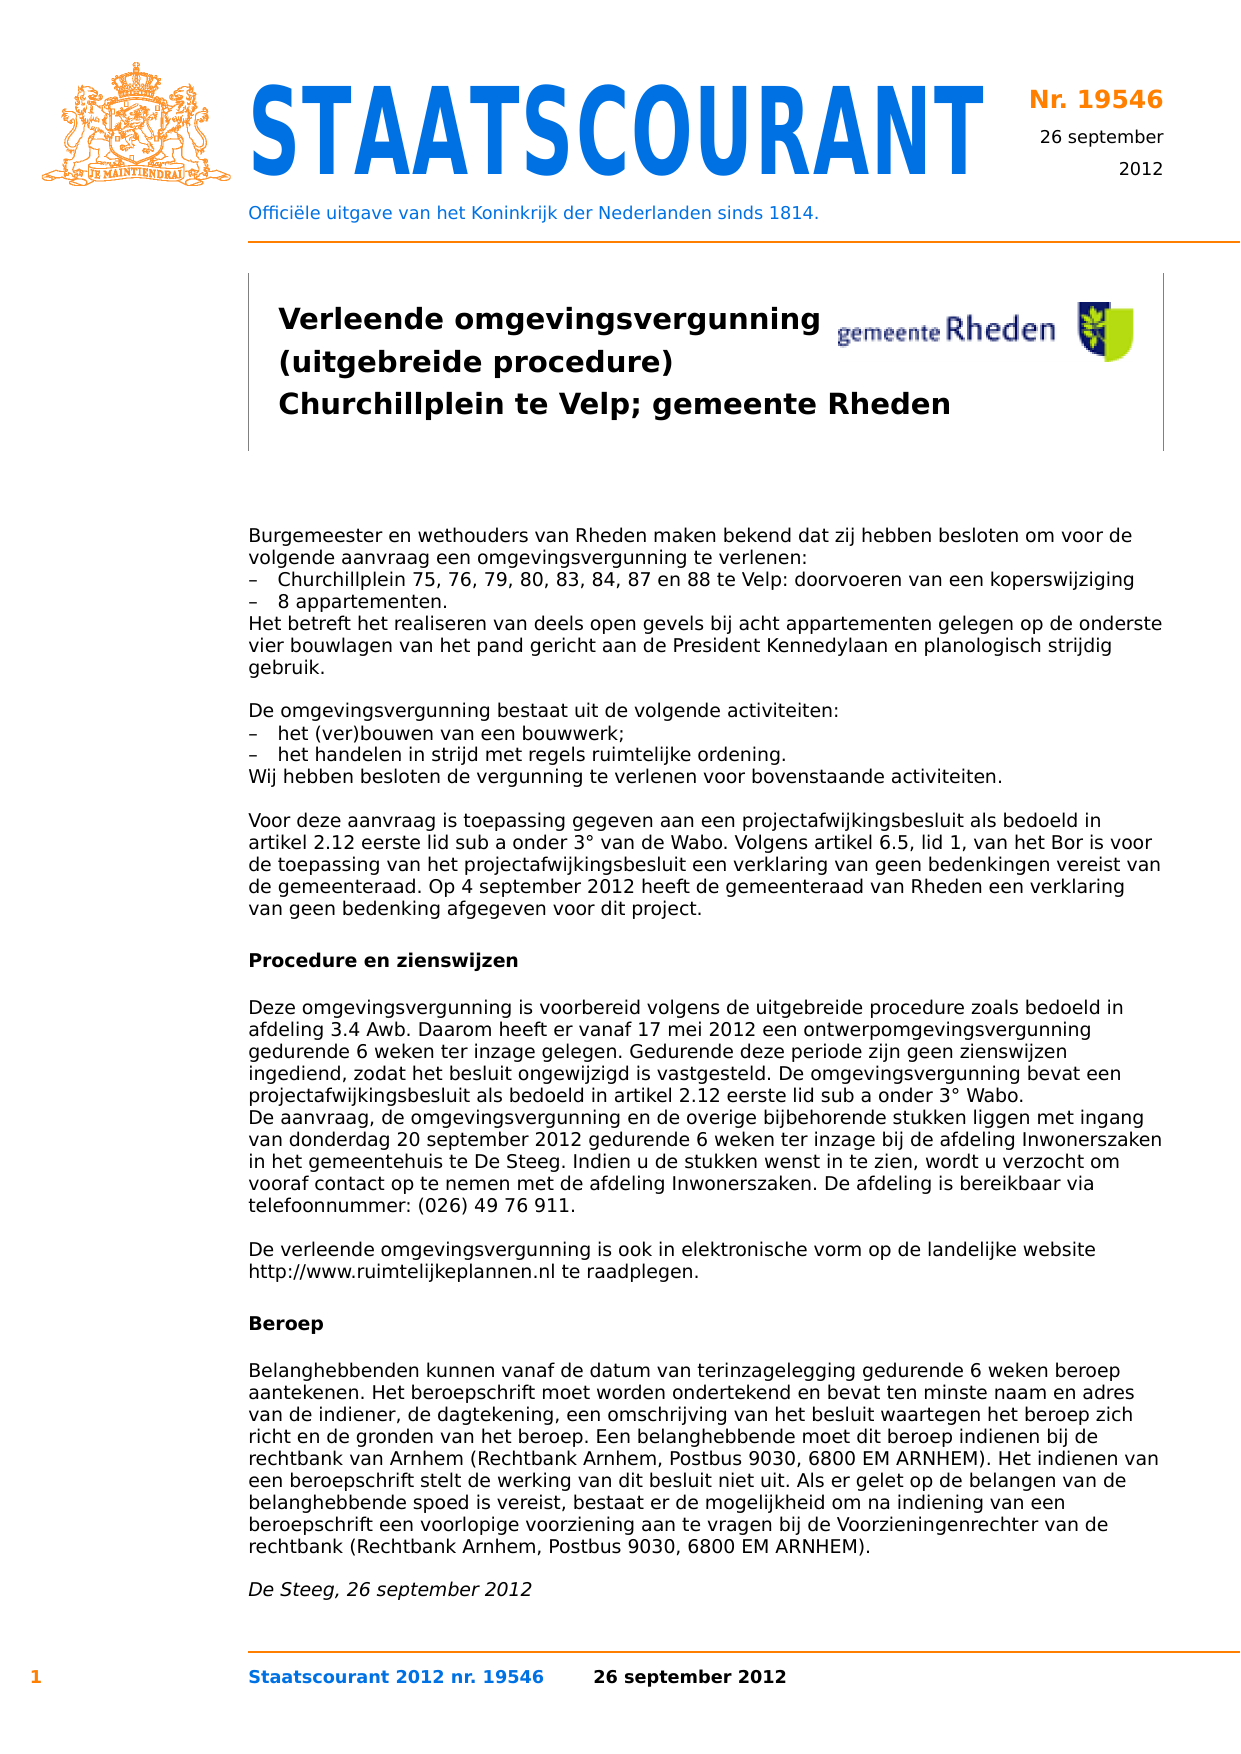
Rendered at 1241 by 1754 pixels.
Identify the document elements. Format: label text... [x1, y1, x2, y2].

text Voor deze aanvraag is toepassing gegeven aan een projectafwijkingsbesluit als bedoeld in artikel 2.12 eerste lid sub a onder 3° van de Wabo. Volgens artikel 6.5, lid 1, van het Bor is voor de toepassing van het projectafwijkingsbesluit een verklaring van geen bedenkingen vereist van de gemeenteraad. Op 4 september 2012 heeft de gemeenteraad van Rheden een verklaring van geen bedenking afgegeven voor dit project. [248, 810, 1163, 920]
text De verleende omgevingsvergunning is ook in elektronische vorm op de landelijke website http://www.ruimtelijkeplannen.nl te raadplegen. [248, 1239, 1163, 1283]
text Wij hebben besloten de vergunning te verlenen voor bovenstaande activiteiten. [248, 766, 1163, 788]
text – het handelen in strijd met regels ruimtelijke ordening. [248, 744, 1163, 766]
table_header Nr. 19546 [998, 62, 1240, 121]
picture [41, 62, 231, 186]
text Deze omgevingsvergunning is voorbereid volgens de uitgebreide procedure zoals bedoeld in afdeling 3.4 Awb. Daarom heeft er vanaf 17 mei 2012 een ontwerpomgevingsvergunning gedurende 6 weken ter inzage gelegen. Gedurende deze periode zijn geen zienswijzen ingediend, zodat het besluit ongewijzigd is vastgesteld. De omgevingsvergunning bevat een projectafwijkingsbesluit als bedoeld in artikel 2.12 eerste lid sub a onder 3° Wabo. [248, 997, 1163, 1107]
subtitle Verleende omgevingsvergunning (uitgebreide procedure) Churchillplein te Velp; gemeente Rheden [249, 273, 1163, 451]
text – 8 appartementen. [248, 591, 1163, 613]
table_cell 26 september [998, 121, 1240, 153]
text Burgemeester en wethouders van Rheden maken bekend dat zij hebben besloten om voor de volgende aanvraag een omgevingsvergunning te verlenen: [248, 525, 1163, 569]
text De Steeg, 26 september 2012 [248, 1579, 1163, 1601]
picture [838, 302, 1134, 362]
subtitle Procedure en zienswijzen [248, 950, 1163, 972]
text Belanghebbenden kunnen vanaf de datum van terinzagelegging gedurende 6 weken beroep aantekenen. Het beroepschrift moet worden ondertekend en bevat ten minste naam en adres van de indiener, de dagtekening, een omschrijving van het besluit waartegen het beroep zich richt en de gronden van het beroep. Een belanghebbende moet dit beroep indienen bij de rechtbank van Arnhem (Rechtbank Arnhem, Postbus 9030, 6800 EM ARNHEM). Het indienen van een beroepschrift stelt de werking van dit besluit niet uit. Als er gelet op de belangen van de belanghebbende spoed is vereist, bestaat er de mogelijkheid om na indiening van een beroepschrift een voorlopige voorziening aan te vragen bij de Voorzieningenrechter van de rechtbank (Rechtbank Arnhem, Postbus 9030, 6800 EM ARNHEM). [248, 1360, 1163, 1557]
text – Churchillplein 75, 76, 79, 80, 83, 84, 87 en 88 te Velp: doorvoeren van een koperswijziging [248, 569, 1163, 591]
text De omgevingsvergunning bestaat uit de volgende activiteiten: [248, 700, 1163, 722]
subtitle Beroep [248, 1313, 1163, 1335]
text De aanvraag, de omgevingsvergunning en de overige bijbehorende stukken liggen met ingang van donderdag 20 september 2012 gedurende 6 weken ter inzage bij de afdeling Inwonerszaken in het gemeentehuis te De Steeg. Indien u de stukken wenst in te zien, wordt u verzocht om vooraf contact op te nemen met de afdeling Inwonerszaken. De afdeling is bereikbaar via telefoonnummer: (026) 49 76 911. [248, 1107, 1163, 1217]
table_cell Officiële uitgave van het Koninkrijk der Nederlanden sinds 1814. [248, 203, 1240, 241]
text Het betreft het realiseren van deels open gevels bij acht appartementen gelegen op de onderste vier bouwlagen van het pand gericht aan de President Kennedylaan en planologisch strijdig gebruik. [248, 613, 1163, 678]
table_header [25, 62, 248, 241]
table_cell 2012 [998, 153, 1240, 203]
text – het (ver)bouwen van een bouwwerk; [248, 722, 1163, 744]
table_header STAATSCOURANT [248, 62, 998, 203]
